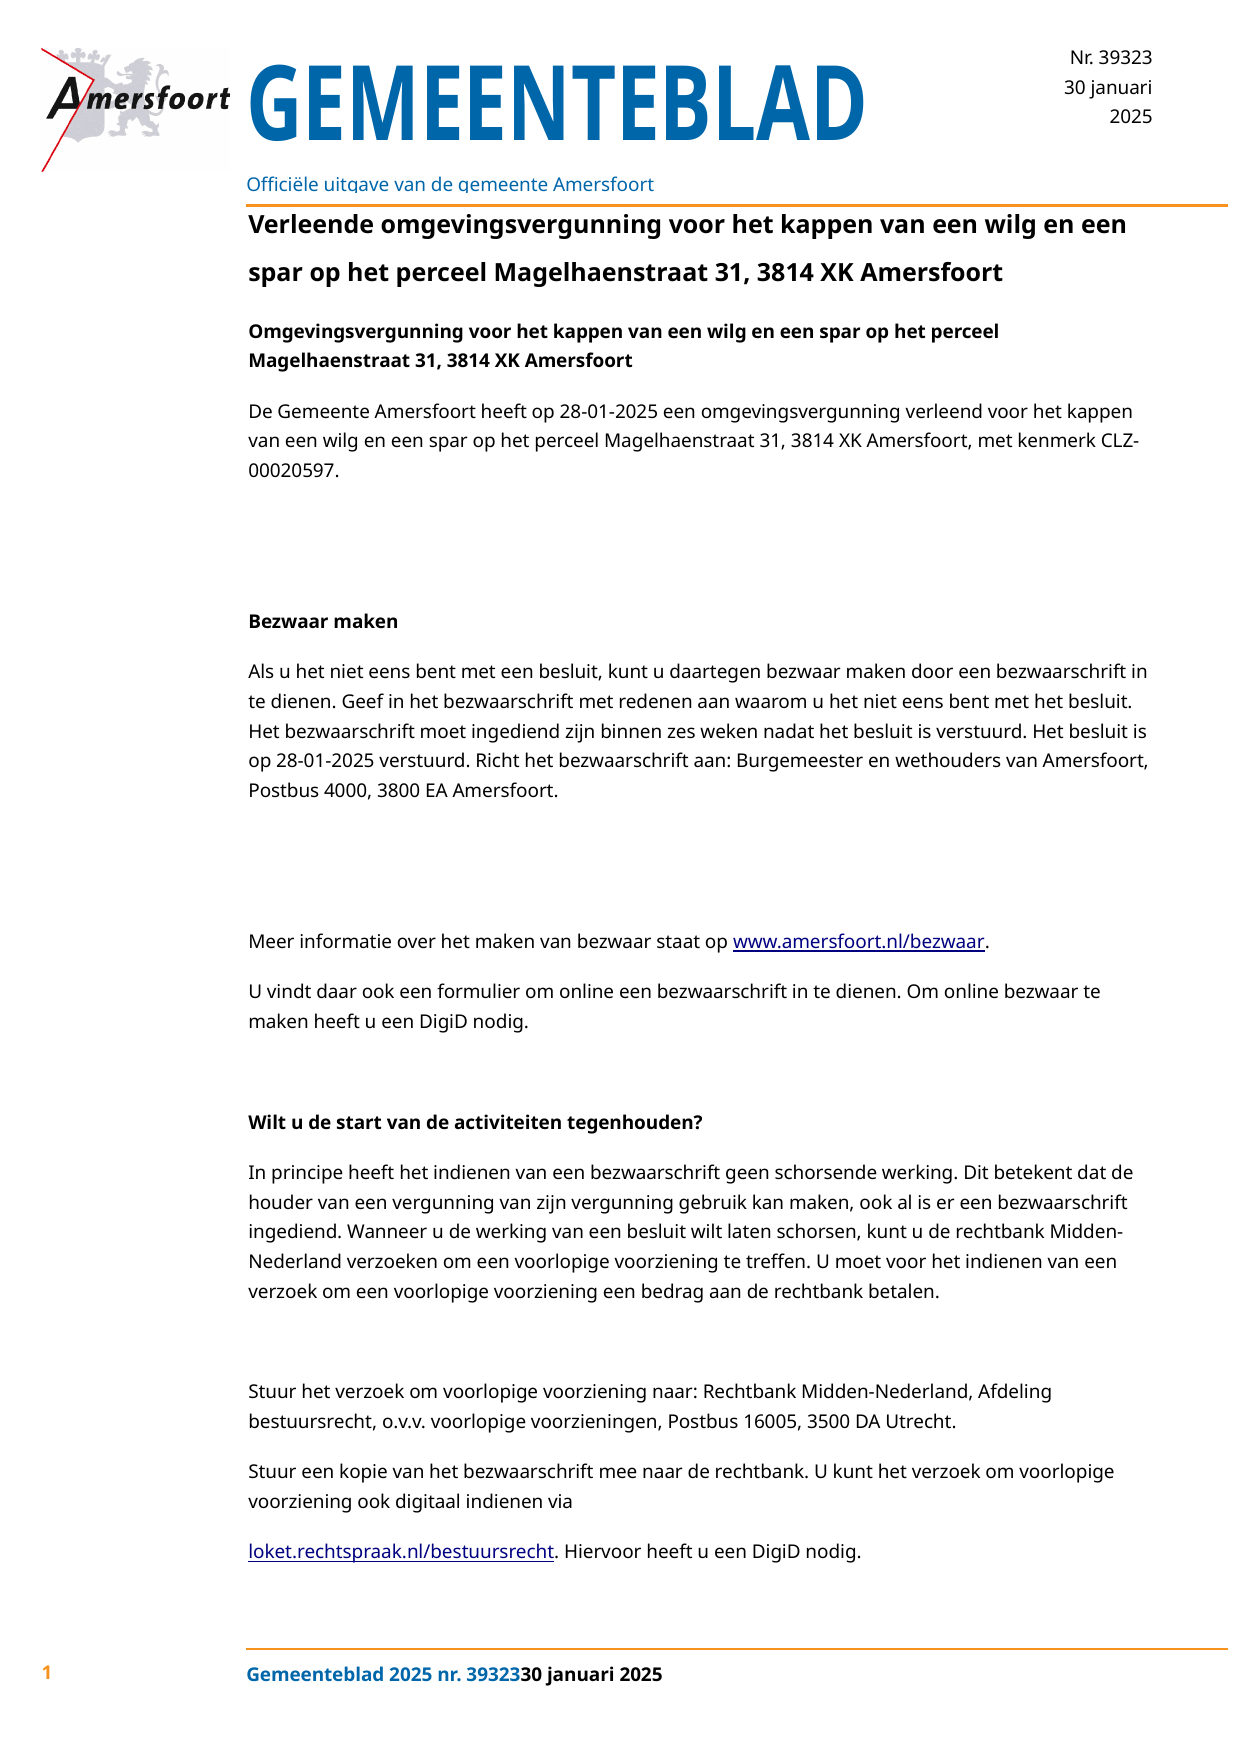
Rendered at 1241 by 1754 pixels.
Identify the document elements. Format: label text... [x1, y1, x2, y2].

text U vindt daar ook een formulier om online een bezwaarschrift in te dienen. Om online bezwaar te maken heeft u een DigiD nodig. [248, 979, 1152, 1034]
text Omgevingsvergunning voor het kappen van een wilg en een spar op het perceel Magelhaenstraat 31, 3814 XK Amersfoort [248, 318, 1152, 373]
text De Gemeente Amersfoort heeft op 28-01-2025 een omgevingsvergunning verleend voor het kappen van een wilg en een spar op het perceel Magelhaenstraat 31, 3814 XK Amersfoort, met kenmerk CLZ-00020597. [248, 398, 1152, 483]
picture [41, 47, 231, 172]
text Stuur het verzoek om voorlopige voorziening naar: Rechtbank Midden-Nederland, Afdeling bestuursrecht, o.v.v. voorlopige voorzieningen, Postbus 16005, 3500 DA Utrecht. [248, 1379, 1152, 1434]
text Meer informatie over het maken van bezwaar staat op www.amersfoort.nl/bezwaar. [248, 928, 1152, 954]
text loket.rechtspraak.nl/bestuursrecht. Hiervoor heeft u een DigiD nodig. [248, 1539, 1152, 1564]
text Verleende omgevingsvergunning voor het kappen van een wilg en een spar op het perceel Magelhaenstraat 31, 3814 XK Amersfoort [248, 207, 1152, 288]
text Wilt u de start van de activiteiten tegenhouden? [248, 1109, 1152, 1135]
text Stuur een kopie van het bezwaarschrift mee naar de rechtbank. U kunt het verzoek om voorlopige voorziening ook digitaal indienen via [248, 1459, 1152, 1514]
text In principe heeft het indienen van een bezwaarschrift geen schorsende werking. Dit betekent dat de houder van een vergunning van zijn vergunning gebruik kan maken, ook al is er een bezwaarschrift ingediend. Wanneer u de werking van een besluit wilt laten schorsen, kunt u de rechtbank Midden-Nederland verzoeken om een voorlopige voorziening te treffen. U moet voor het indienen van een verzoek om een voorlopige voorziening een bedrag aan de rechtbank betalen. [248, 1159, 1152, 1304]
text Als u het niet eens bent met een besluit, kunt u daartegen bezwaar maken door een bezwaarschrift in te dienen. Geef in het bezwaarschrift met redenen aan waarom u het niet eens bent met het besluit. Het bezwaarschrift moet ingediend zijn binnen zes weken nadat het besluit is verstuurd. Het besluit is op 28-01-2025 verstuurd. Richt het bezwaarschrift aan: Burgemeester en wethouders van Amersfoort, Postbus 4000, 3800 EA Amersfoort. [248, 659, 1152, 803]
text Bezwaar maken [248, 608, 1152, 634]
